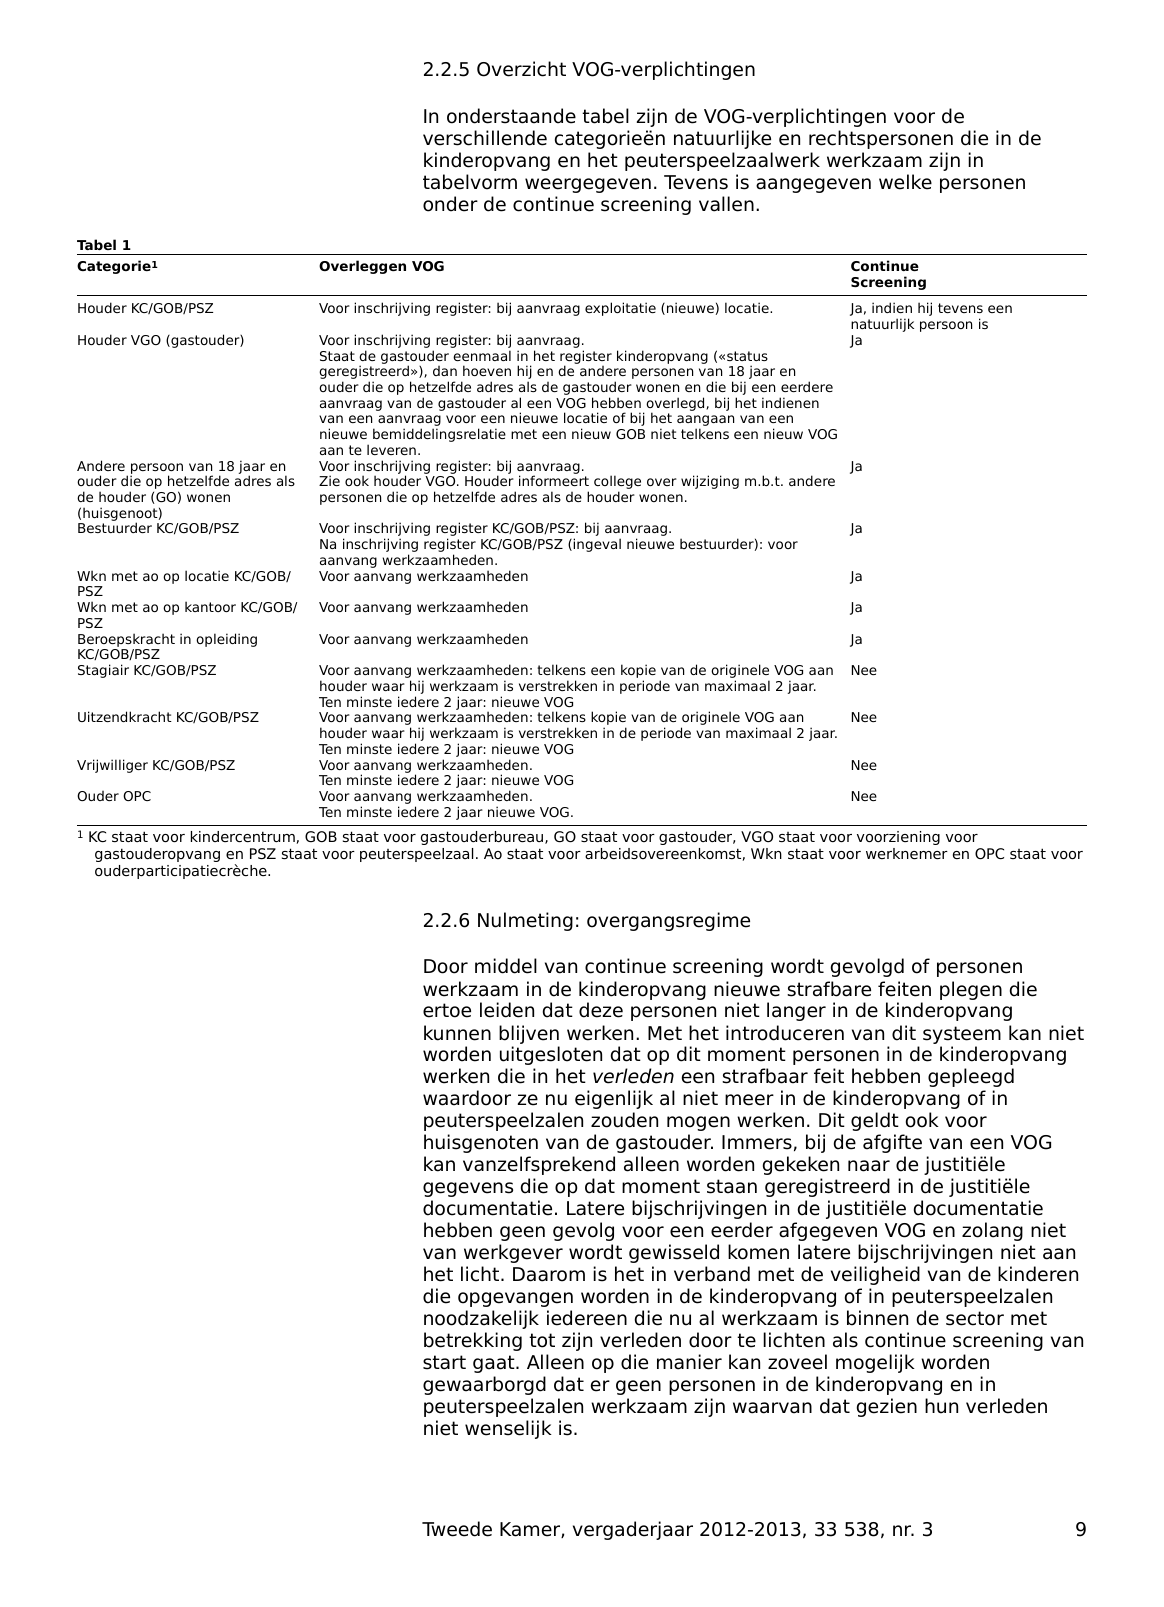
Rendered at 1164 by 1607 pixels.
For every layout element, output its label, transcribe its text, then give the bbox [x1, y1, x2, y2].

table_cell Voor aanvang werkzaamheden: telkens kopie van de originele VOG aan houder waar hij werkzaam is verstrekken in de periode van maximaal 2 jaar. Ten minste iedere 2 jaar: nieuwe VOG [313, 710, 844, 757]
table_cell Overleggen VOG [313, 255, 844, 295]
table_cell Voor inschrijving register KC/GOB/PSZ: bij aanvraag. Na inschrijving register KC/GOB/PSZ (ingeval nieuwe bestuurder): voor aanvang werkzaamheden. [313, 521, 844, 568]
table_cell Nee [845, 789, 1087, 825]
table_cell Uitzendkracht KC/GOB/PSZ [77, 710, 313, 757]
table_cell Voor aanvang werkzaamheden. Ten minste iedere 2 jaar: nieuwe VOG [313, 757, 844, 789]
table_cell Wkn met ao op kantoor KC/GOB/ PSZ [77, 600, 313, 631]
table_cell Ja [845, 569, 1087, 600]
table_cell Nee [845, 710, 1087, 757]
table_cell Ja [845, 600, 1087, 631]
subtitle 2.2.5 Overzicht VOG-verplichtingen [422, 59, 1087, 81]
table_cell Voor inschrijving register: bij aanvraag exploitatie (nieuwe) locatie. [313, 296, 844, 333]
table_cell Beroepskracht in opleiding KC/GOB/PSZ [77, 631, 313, 663]
table_cell Wkn met ao op locatie KC/GOB/ PSZ [77, 569, 313, 600]
table_cell Andere persoon van 18 jaar en ouder die op hetzelfde adres als de houder (GO) wonen (huisgenoot) [77, 459, 313, 521]
table_cell Vrijwilliger KC/GOB/PSZ [77, 757, 313, 789]
table_cell Stagiair KC/GOB/PSZ [77, 663, 313, 710]
table_cell Categorie1 [77, 255, 313, 295]
table_cell Ja [845, 521, 1087, 568]
text Door middel van continue screening wordt gevolgd of personen werkzaam in de kinderopvang nieuwe strafbare feiten plegen die ertoe leiden dat deze personen niet langer in de kinderopvang kunnen blijven werken. Met het introduceren van dit systeem kan niet worden uitgesloten dat op dit moment personen in de kinderopvang werken die in het verleden een strafbaar feit hebben gepleegd waardoor ze nu eigenlijk al niet meer in de kinderopvang of in peuterspeelzalen zouden mogen werken. Dit geldt ook voor huisgenoten van de gastouder. Immers, bij de afgifte van een VOG kan vanzelfsprekend alleen worden gekeken naar de justitiële gegevens die op dat moment staan geregistreerd in de justitiële documentatie. Latere bijschrijvingen in de justitiële documentatie hebben geen gevolg voor een eerder afgegeven VOG en zolang niet van werkgever wordt gewisseld komen latere bijschrijvingen niet aan het licht. Daarom is het in verband met de veiligheid van de kinderen die opgevangen worden in de kinderopvang of in peuterspeelzalen noodzakelijk iedereen die nu al werkzaam is binnen de sector met betrekking tot zijn verleden door te lichten als continue screening van start gaat. Alleen op die manier kan zoveel mogelijk worden gewaarborgd dat er geen personen in de kinderopvang en in peuterspeelzalen werkzaam zijn waarvan dat gezien hun verleden niet wenselijk is. [422, 956, 1087, 1440]
table_cell Voor inschrijving register: bij aanvraag. Staat de gastouder eenmaal in het register kinderopvang («status geregistreerd»), dan hoeven hij en de andere personen van 18 jaar en ouder die op hetzelfde adres als de gastouder wonen en die bij een eerdere aanvraag van de gastouder al een VOG hebben overlegd, bij het indienen van een aanvraag voor een nieuwe locatie of bij het aangaan van een nieuwe bemiddelingsrelatie met een nieuw GOB niet telkens een nieuw VOG aan te leveren. [313, 333, 844, 458]
table_cell Ja [845, 333, 1087, 458]
table_cell Ja [845, 631, 1087, 663]
table_cell Ouder OPC [77, 789, 313, 825]
table_cell Continue Screening [845, 255, 1087, 295]
table_cell Nee [845, 757, 1087, 789]
table_cell Voor aanvang werkzaamheden [313, 600, 844, 631]
table_cell Ja [845, 459, 1087, 521]
subtitle 2.2.6 Nulmeting: overgangsregime [422, 909, 1087, 931]
table_cell Nee [845, 663, 1087, 710]
table_cell Houder VGO (gastouder) [77, 333, 313, 458]
table_cell Voor aanvang werkzaamheden [313, 631, 844, 663]
table_header Tabel 1 [77, 238, 1087, 253]
table_cell Voor aanvang werkzaamheden [313, 569, 844, 600]
table_cell Bestuurder KC/GOB/PSZ [77, 521, 313, 568]
table_cell Voor aanvang werkzaamheden. Ten minste iedere 2 jaar nieuwe VOG. [313, 789, 844, 825]
table_cell 1 KC staat voor kindercentrum, GOB staat voor gastouderbureau, GO staat voor gastouder, VGO staat voor voorziening voor gastouderopvang en PSZ staat voor peuterspeelzaal. Ao staat voor arbeidsovereenkomst, Wkn staat voor werknemer en OPC staat voor ouderparticipatiecrèche. [77, 826, 1087, 879]
table_cell Voor aanvang werkzaamheden: telkens een kopie van de originele VOG aan houder waar hij werkzaam is verstrekken in periode van maximaal 2 jaar. Ten minste iedere 2 jaar: nieuwe VOG [313, 663, 844, 710]
text In onderstaande tabel zijn de VOG-verplichtingen voor de verschillende categorieën natuurlijke en rechtspersonen die in de kinderopvang en het peuterspeelzaalwerk werkzaam zijn in tabelvorm weergegeven. Tevens is aangegeven welke personen onder de continue screening vallen. [422, 106, 1087, 216]
table_cell Houder KC/GOB/PSZ [77, 296, 313, 333]
table_cell Ja, indien hij tevens een natuurlijk persoon is [845, 296, 1087, 333]
table_cell Voor inschrijving register: bij aanvraag. Zie ook houder VGO. Houder informeert college over wijziging m.b.t. andere personen die op hetzelfde adres als de houder wonen. [313, 459, 844, 521]
